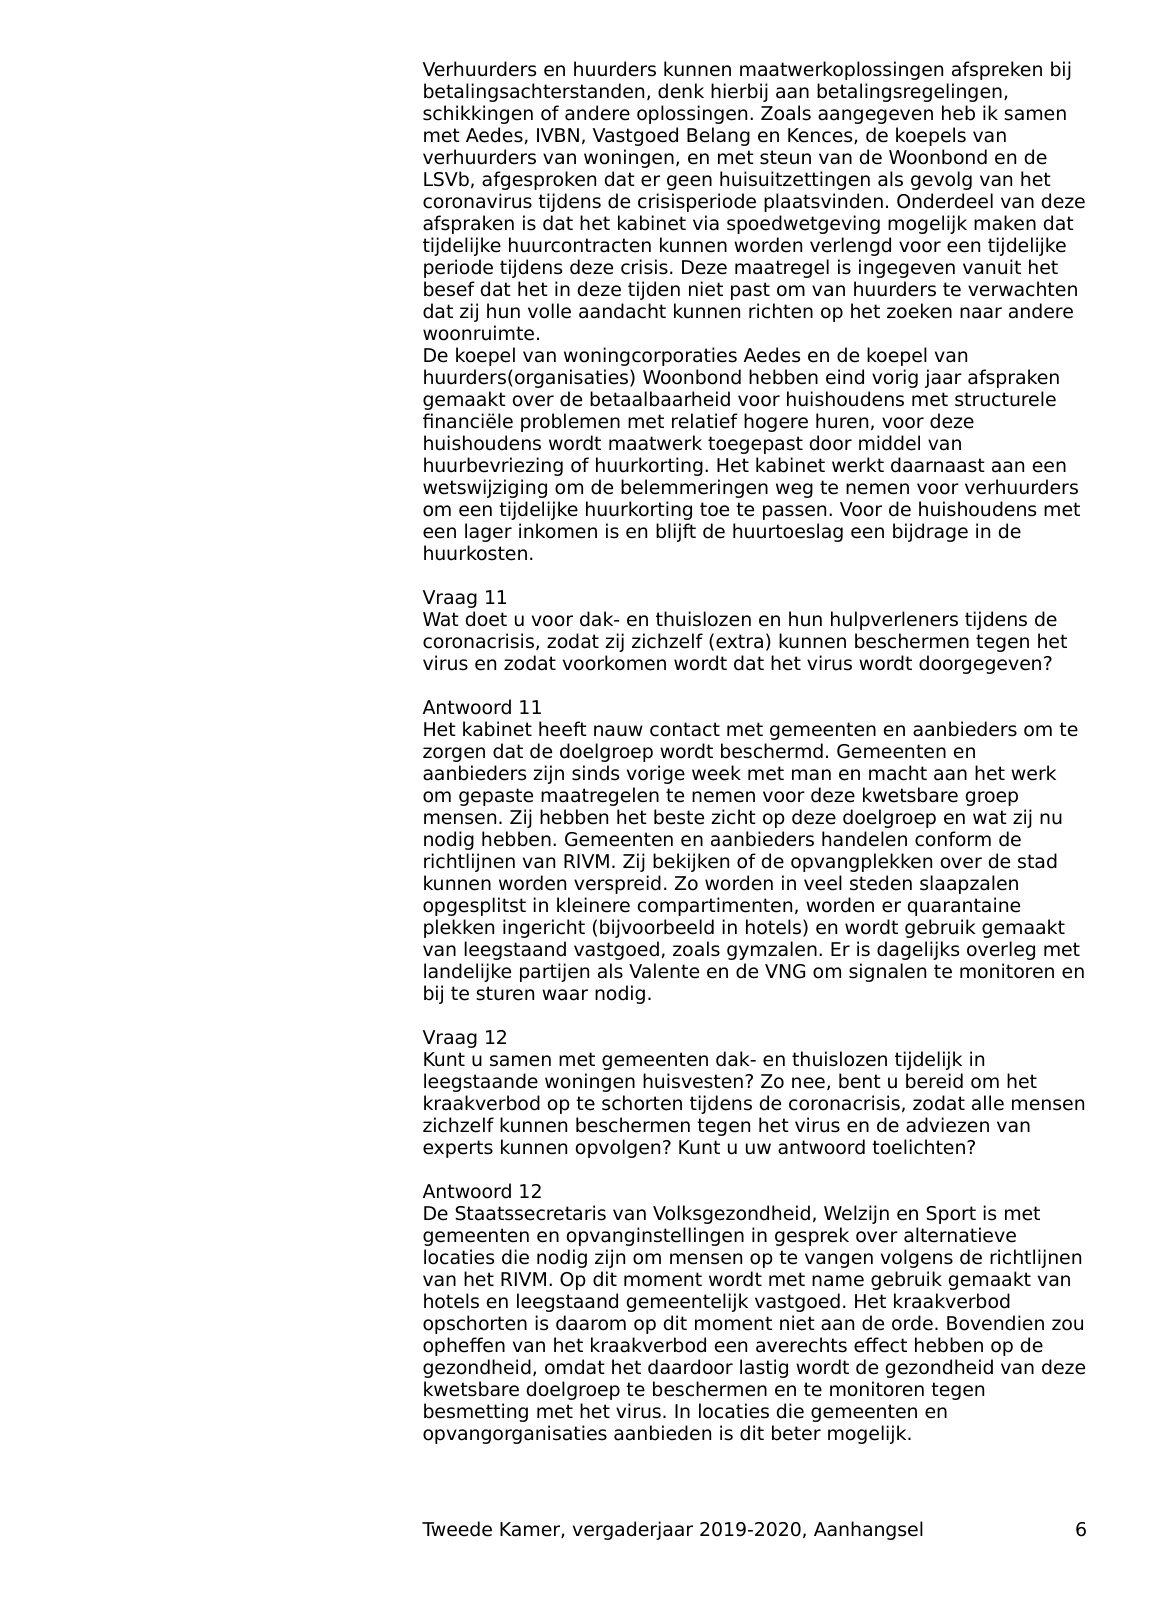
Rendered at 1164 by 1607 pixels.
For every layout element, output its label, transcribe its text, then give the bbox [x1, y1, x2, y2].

text Antwoord 12 [422, 1181, 1087, 1203]
text De koepel van woningcorporaties Aedes en de koepel van huurders(organisaties) Woonbond hebben eind vorig jaar afspraken gemaakt over de betaalbaarheid voor huishoudens met structurele financiële problemen met relatief hogere huren, voor deze huishoudens wordt maatwerk toegepast door middel van huurbevriezing of huurkorting. Het kabinet werkt daarnaast aan een wetswijziging om de belemmeringen weg te nemen voor verhuurders om een tijdelijke huurkorting toe te passen. Voor de huishoudens met een lager inkomen is en blijft de huurtoeslag een bijdrage in de huurkosten. [422, 345, 1087, 564]
text Het kabinet heeft nauw contact met gemeenten en aanbieders om te zorgen dat de doelgroep wordt beschermd. Gemeenten en aanbieders zijn sinds vorige week met man en macht aan het werk om gepaste maatregelen te nemen voor deze kwetsbare groep mensen. Zij hebben het beste zicht op deze doelgroep en wat zij nu nodig hebben. Gemeenten en aanbieders handelen conform de richtlijnen van RIVM. Zij bekijken of de opvangplekken over de stad kunnen worden verspreid. Zo worden in veel steden slaapzalen opgesplitst in kleinere compartimenten, worden er quarantaine plekken ingericht (bijvoorbeeld in hotels) en wordt gebruik gemaakt van leegstaand vastgoed, zoals gymzalen. Er is dagelijks overleg met landelijke partijen als Valente en de VNG om signalen te monitoren en bij te sturen waar nodig. [422, 719, 1087, 1004]
text Verhuurders en huurders kunnen maatwerkoplossingen afspreken bij betalingsachterstanden, denk hierbij aan betalingsregelingen, schikkingen of andere oplossingen. Zoals aangegeven heb ik samen met Aedes, IVBN, Vastgoed Belang en Kences, de koepels van verhuurders van woningen, en met steun van de Woonbond en de LSVb, afgesproken dat er geen huisuitzettingen als gevolg van het coronavirus tijdens de crisisperiode plaatsvinden. Onderdeel van deze afspraken is dat het kabinet via spoedwetgeving mogelijk maken dat tijdelijke huurcontracten kunnen worden verlengd voor een tijdelijke periode tijdens deze crisis. Deze maatregel is ingegeven vanuit het besef dat het in deze tijden niet past om van huurders te verwachten dat zij hun volle aandacht kunnen richten op het zoeken naar andere woonruimte. [422, 59, 1087, 345]
text Antwoord 11 [422, 697, 1087, 719]
text De Staatssecretaris van Volksgezondheid, Welzijn en Sport is met gemeenten en opvanginstellingen in gesprek over alternatieve locaties die nodig zijn om mensen op te vangen volgens de richtlijnen van het RIVM. Op dit moment wordt met name gebruik gemaakt van hotels en leegstaand gemeentelijk vastgoed. Het kraakverbod opschorten is daarom op dit moment niet aan de orde. Bovendien zou opheffen van het kraakverbod een averechts effect hebben op de gezondheid, omdat het daardoor lastig wordt de gezondheid van deze kwetsbare doelgroep te beschermen en te monitoren tegen besmetting met het virus. In locaties die gemeenten en opvangorganisaties aanbieden is dit beter mogelijk. [422, 1203, 1087, 1444]
text Vraag 11 [422, 587, 1087, 609]
text Vraag 12 [422, 1027, 1087, 1049]
text Kunt u samen met gemeenten dak- en thuislozen tijdelijk in leegstaande woningen huisvesten? Zo nee, bent u bereid om het kraakverbod op te schorten tijdens de coronacrisis, zodat alle mensen zichzelf kunnen beschermen tegen het virus en de adviezen van experts kunnen opvolgen? Kunt u uw antwoord toelichten? [422, 1049, 1087, 1159]
text Wat doet u voor dak- en thuislozen en hun hulpverleners tijdens de coronacrisis, zodat zij zichzelf (extra) kunnen beschermen tegen het virus en zodat voorkomen wordt dat het virus wordt doorgegeven? [422, 609, 1087, 675]
